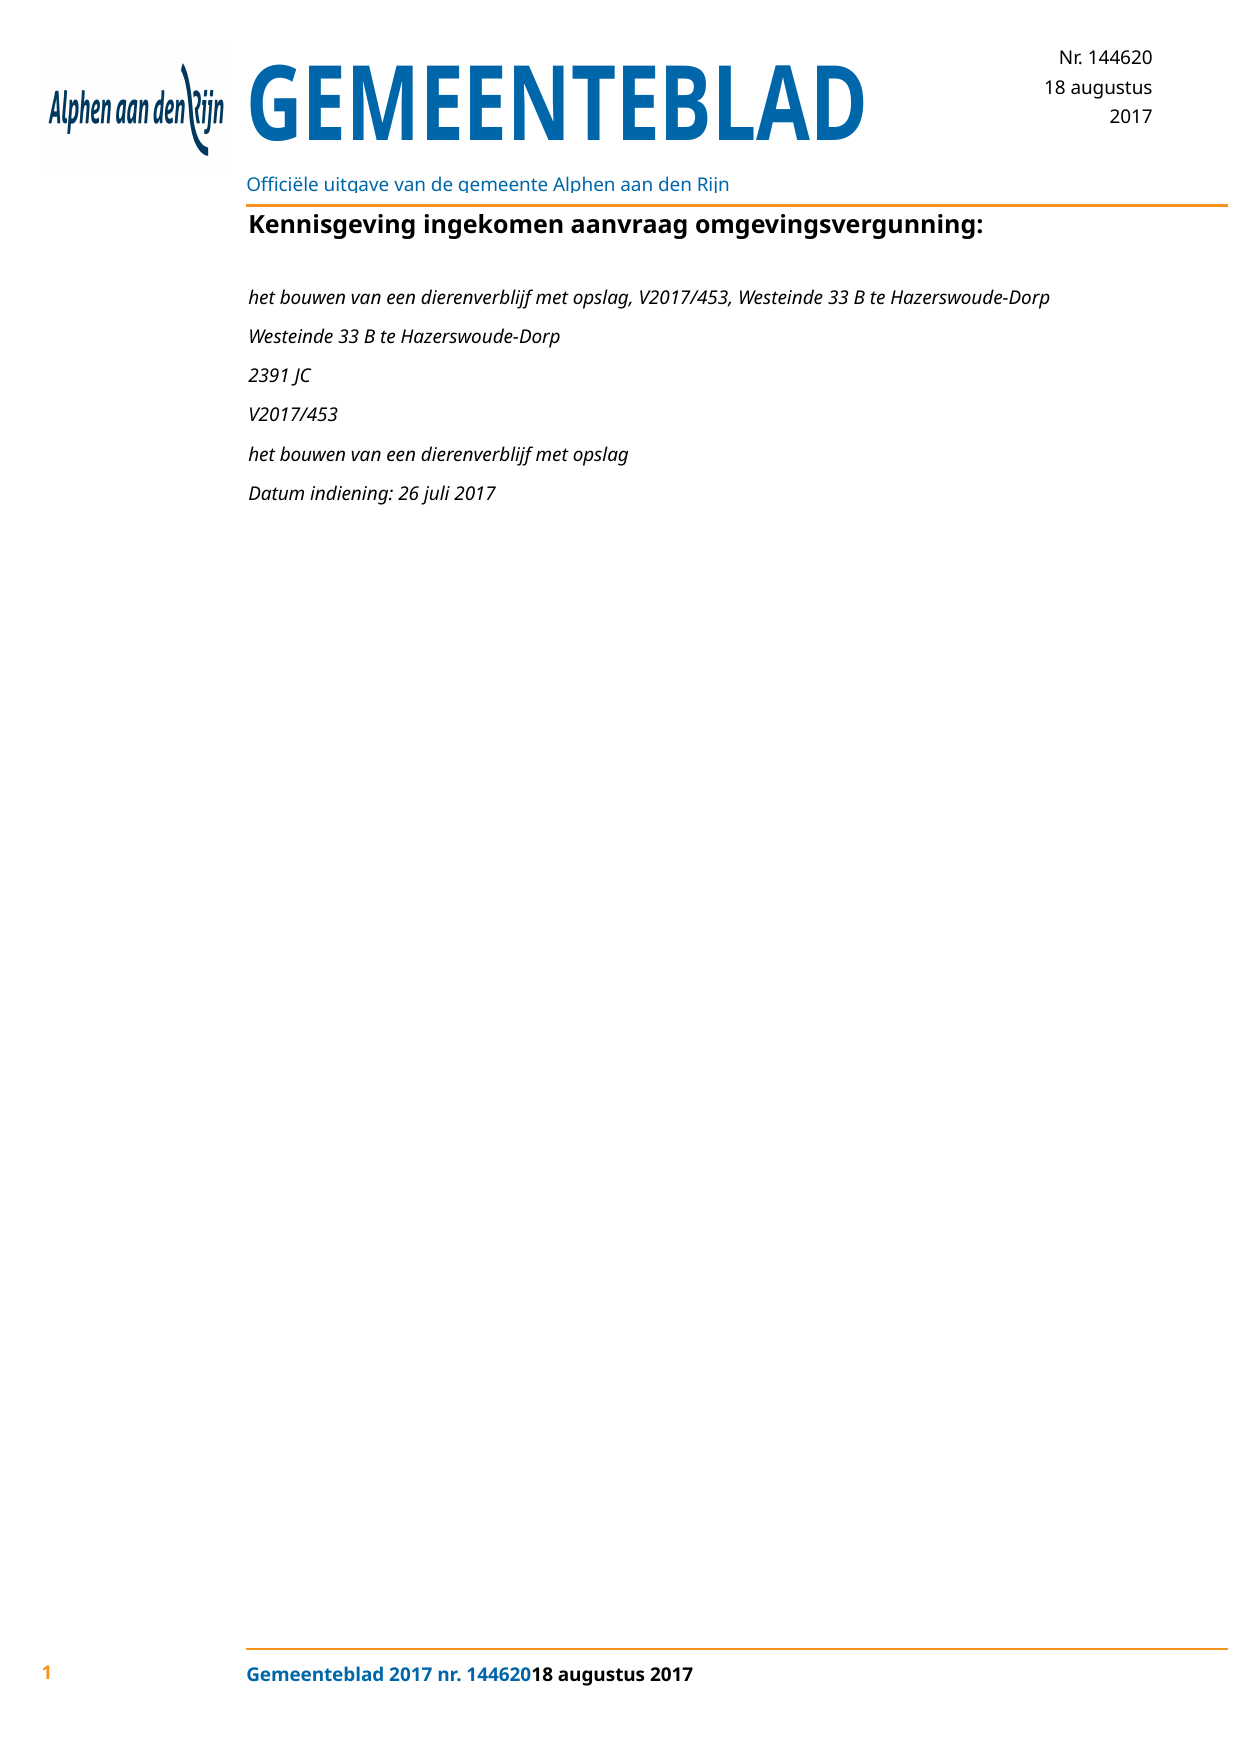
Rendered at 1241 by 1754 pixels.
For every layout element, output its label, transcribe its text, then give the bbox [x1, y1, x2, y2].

picture [41, 47, 231, 172]
text Datum indiening: 26 juli 2017 [248, 480, 1152, 506]
text V2017/453 [248, 402, 1152, 427]
text Kennisgeving ingekomen aanvraag omgevingsvergunning: [248, 207, 1152, 241]
text het bouwen van een dierenverblijf met opslag [248, 441, 1152, 467]
text Westeinde 33 B te Hazerswoude-Dorp [248, 323, 1152, 349]
text het bouwen van een dierenverblijf met opslag, V2017/453, Westeinde 33 B te Hazerswoude-Dorp [248, 284, 1152, 309]
text 2391 JC [248, 362, 1152, 388]
